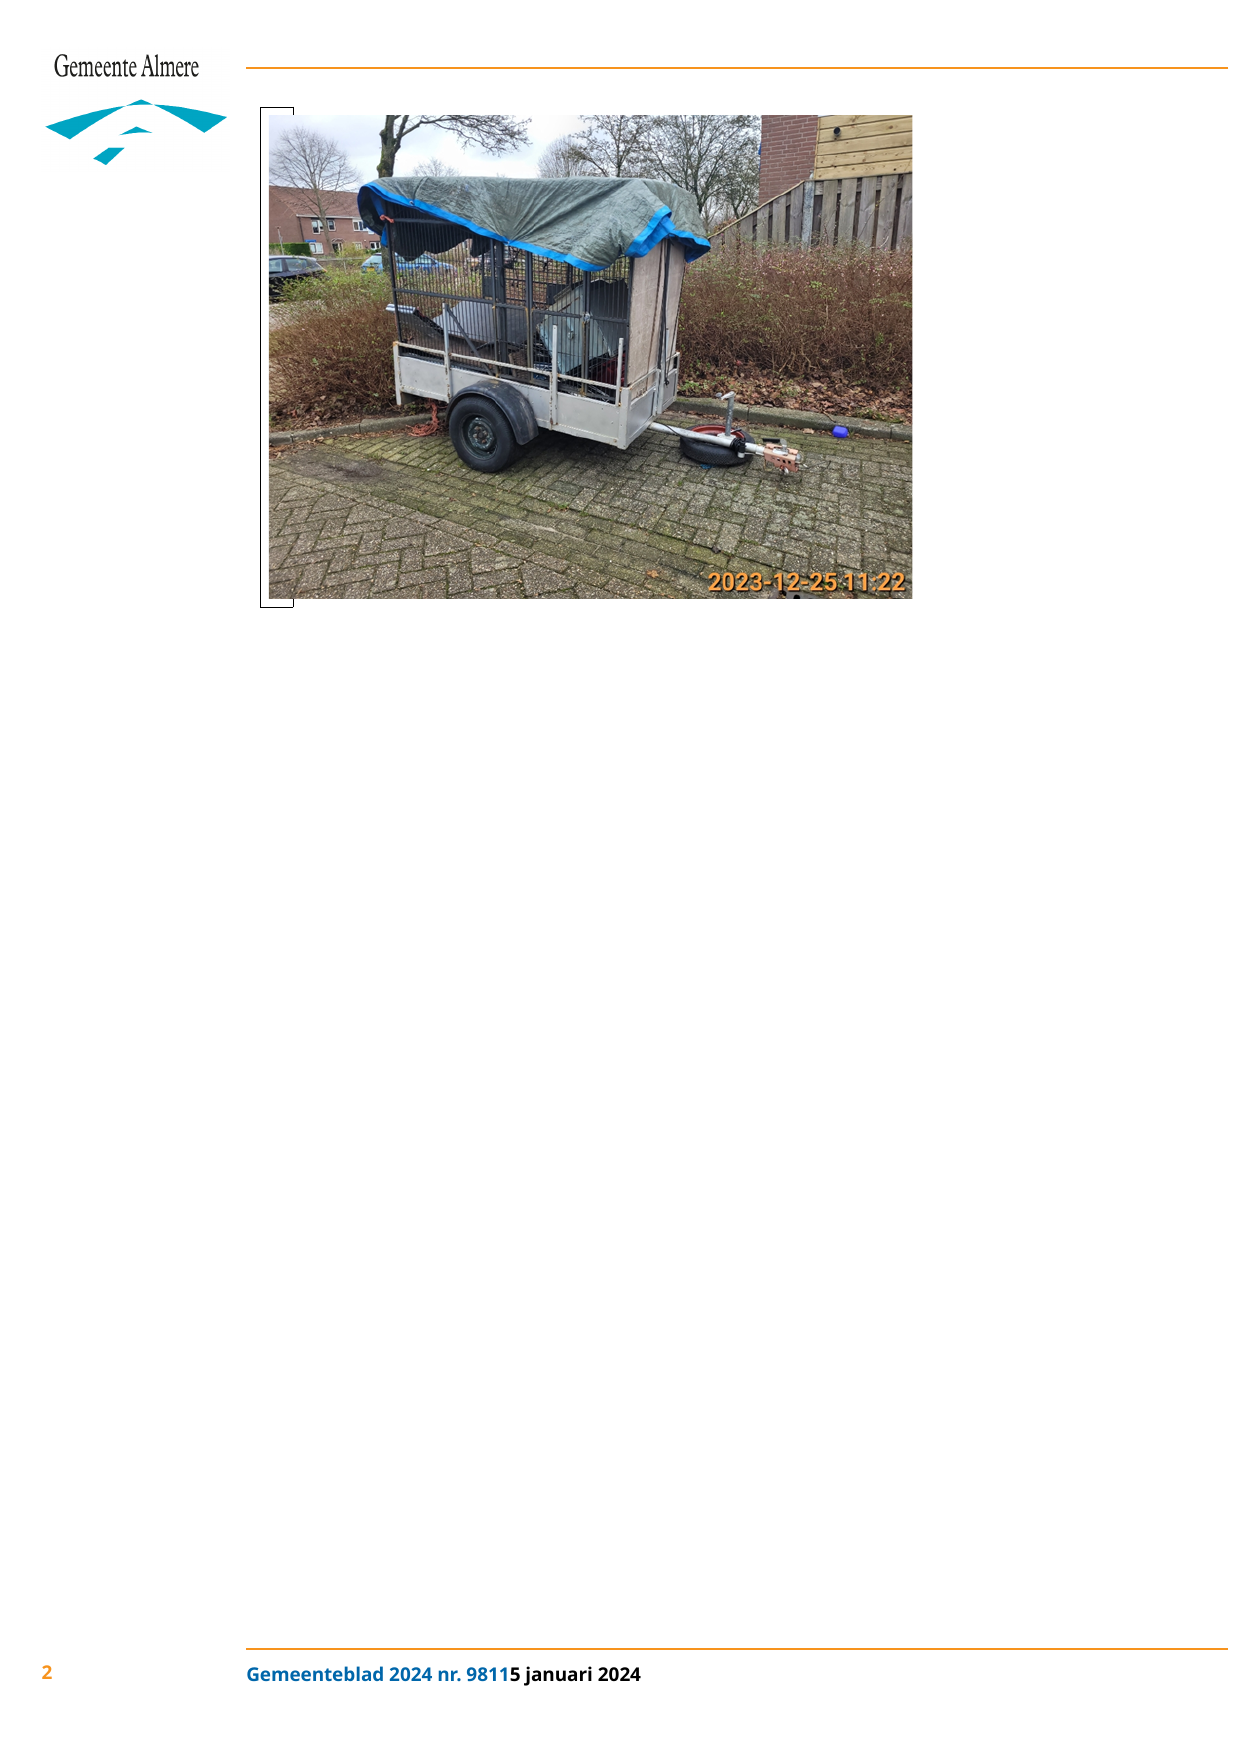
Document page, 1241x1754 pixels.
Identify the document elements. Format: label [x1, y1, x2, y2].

picture [268, 115, 913, 599]
picture [41, 47, 231, 172]
